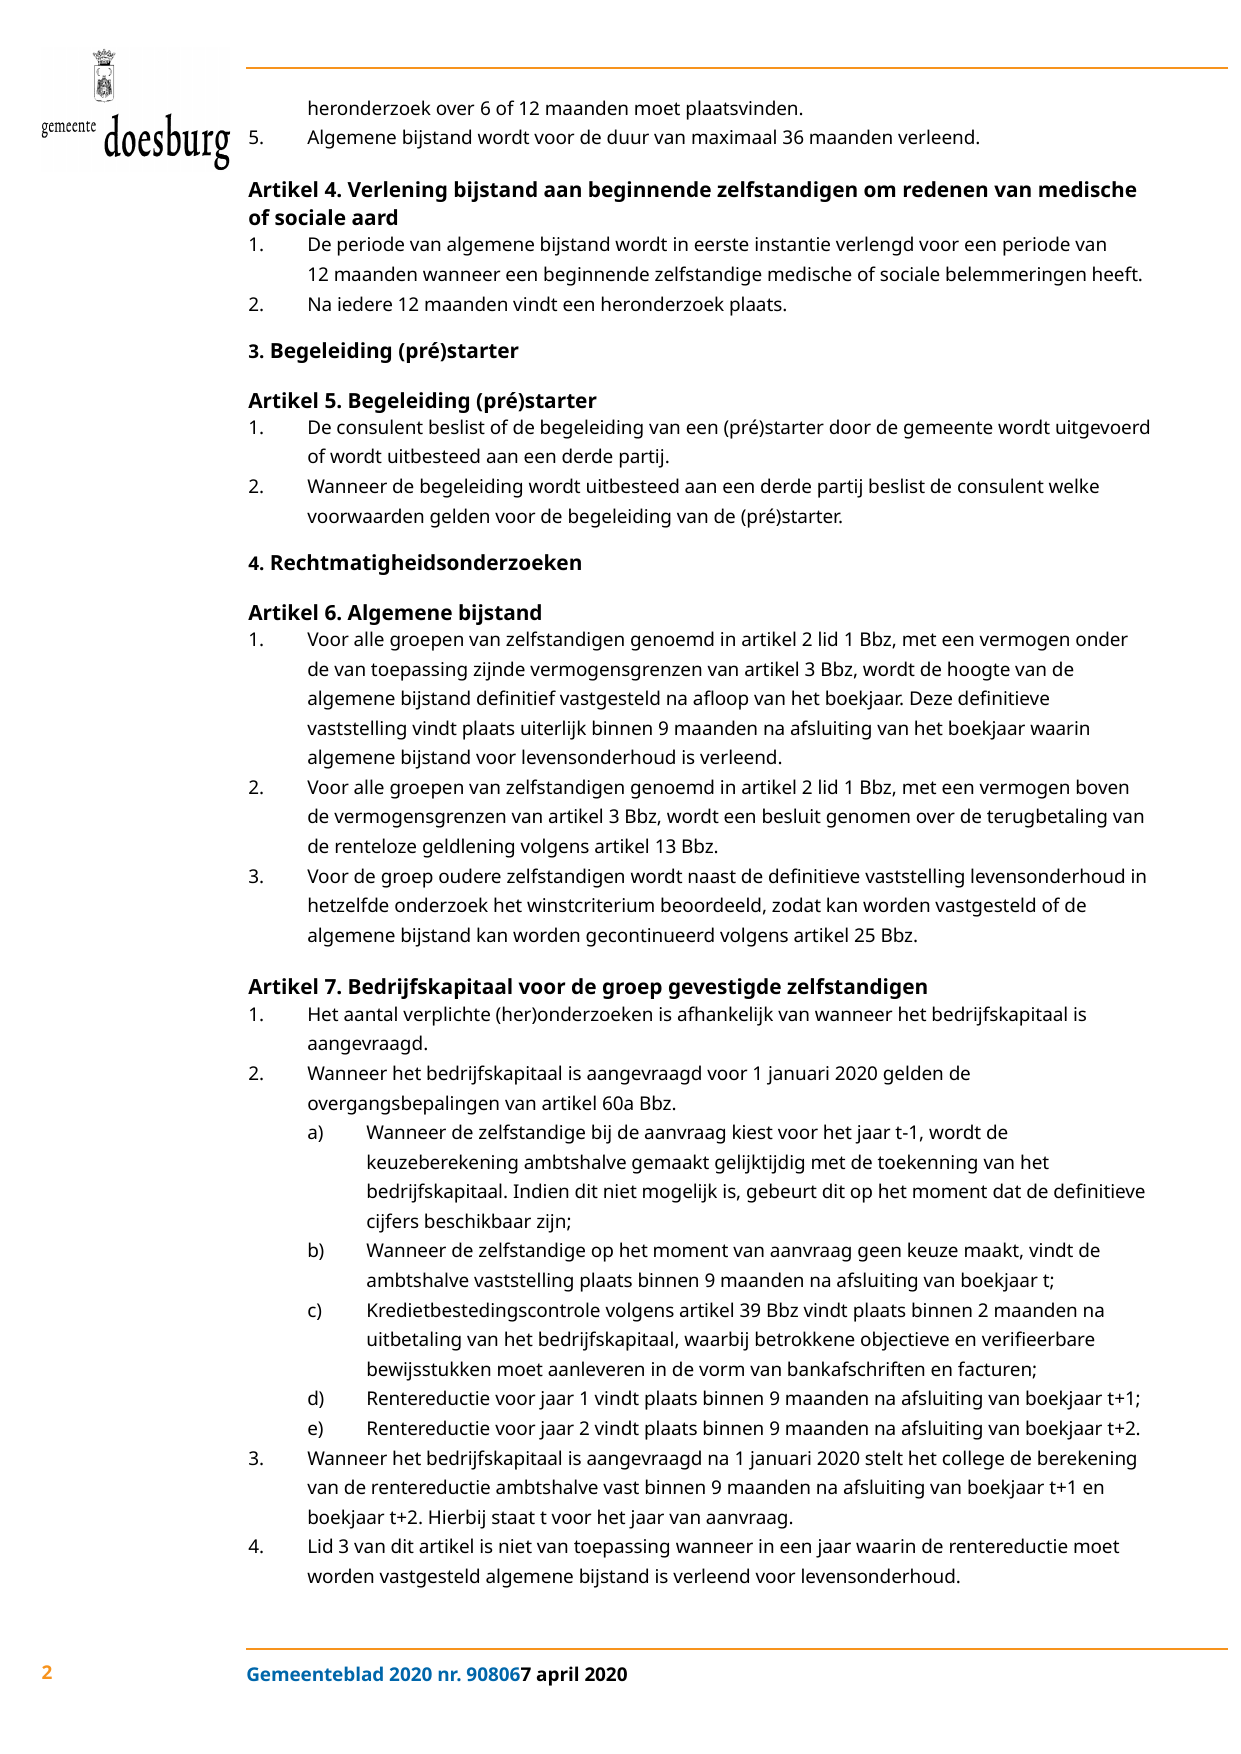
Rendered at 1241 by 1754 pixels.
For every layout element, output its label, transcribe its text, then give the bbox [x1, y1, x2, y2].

list Voor alle groepen van zelfstandigen genoemd in artikel 2 lid 1 Bbz, met een vermogen onder de van toepassing zijnde vermogensgrenzen van artikel 3 Bbz, wordt de hoogte van de algemene bijstand definitief vastgesteld na afloop van het boekjaar. Deze definitieve vaststelling vindt plaats uiterlijk binnen 9 maanden na afsluiting van het boekjaar waarin algemene bijstand voor levensonderhoud is verleend. [248, 626, 1152, 770]
list Rentereductie voor jaar 2 vindt plaats binnen 9 maanden na afsluiting van boekjaar t+2. [307, 1415, 1152, 1441]
list Wanneer de zelfstandige op het moment van aanvraag geen keuze maakt, vindt de ambtshalve vaststelling plaats binnen 9 maanden na afsluiting van boekjaar t; [307, 1238, 1152, 1293]
text 4. Rechtmatigheidsonderzoeken [248, 548, 1152, 577]
list Rentereductie voor jaar 1 vindt plaats binnen 9 maanden na afsluiting van boekjaar t+1; [307, 1386, 1152, 1411]
list Wanneer het bedrijfskapitaal is aangevraagd na 1 januari 2020 stelt het college de berekening van de rentereductie ambtshalve vast binnen 9 maanden na afsluiting van boekjaar t+1 en boekjaar t+2. Hierbij staat t voor het jaar van aanvraag. [248, 1445, 1152, 1529]
list heronderzoek over 6 of 12 maanden moet plaatsvinden. [248, 95, 1152, 121]
picture [41, 47, 231, 172]
list Na iedere 12 maanden vindt een heronderzoek plaats. [248, 291, 1152, 317]
text 3. Begeleiding (pré)starter [248, 336, 1152, 365]
list Algemene bijstand wordt voor de duur van maximaal 36 maanden verleend. [248, 124, 1152, 150]
list Voor alle groepen van zelfstandigen genoemd in artikel 2 lid 1 Bbz, met een vermogen boven de vermogensgrenzen van artikel 3 Bbz, wordt een besluit genomen over de terugbetaling van de renteloze geldlening volgens artikel 13 Bbz. [248, 774, 1152, 859]
text Artikel 4. Verlening bijstand aan beginnende zelfstandigen om redenen van medische of sociale aard [248, 175, 1152, 232]
list Het aantal verplichte (her)onderzoeken is afhankelijk van wanneer het bedrijfskapitaal is aangevraagd. [248, 1001, 1152, 1056]
list Lid 3 van dit artikel is niet van toepassing wanneer in een jaar waarin de rentereductie moet worden vastgesteld algemene bijstand is verleend voor levensonderhoud. [248, 1533, 1152, 1589]
list Kredietbestedingscontrole volgens artikel 39 Bbz vindt plaats binnen 2 maanden na uitbetaling van het bedrijfskapitaal, waarbij betrokkene objectieve en verifieerbare bewijsstukken moet aanleveren in de vorm van bankafschriften en facturen; [307, 1297, 1152, 1382]
list Wanneer de zelfstandige bij de aanvraag kiest voor het jaar t-1, wordt de keuzeberekening ambtshalve gemaakt gelijktijdig met de toekenning van het bedrijfskapitaal. Indien dit niet mogelijk is, gebeurt dit op het moment dat de definitieve cijfers beschikbaar zijn; [307, 1119, 1152, 1234]
list Wanneer de begeleiding wordt uitbesteed aan een derde partij beslist de consulent welke voorwaarden gelden voor de begeleiding van de (pré)starter. [248, 473, 1152, 529]
text Artikel 5. Begeleiding (pré)starter [248, 386, 1152, 414]
list De periode van algemene bijstand wordt in eerste instantie verlengd voor een periode van 12 maanden wanneer een beginnende zelfstandige medische of sociale belemmeringen heeft. [248, 232, 1152, 287]
text Artikel 6. Algemene bijstand [248, 598, 1152, 626]
text Artikel 7. Bedrijfskapitaal voor de groep gevestigde zelfstandigen [248, 972, 1152, 1001]
list Voor de groep oudere zelfstandigen wordt naast de definitieve vaststelling levensonderhoud in hetzelfde onderzoek het winstcriterium beoordeeld, zodat kan worden vastgesteld of de algemene bijstand kan worden gecontinueerd volgens artikel 25 Bbz. [248, 863, 1152, 948]
list De consulent beslist of de begeleiding van een (pré)starter door de gemeente wordt uitgevoerd of wordt uitbesteed aan een derde partij. [248, 414, 1152, 469]
list Wanneer het bedrijfskapitaal is aangevraagd voor 1 januari 2020 gelden de overgangsbepalingen van artikel 60a Bbz. [248, 1060, 1152, 1115]
